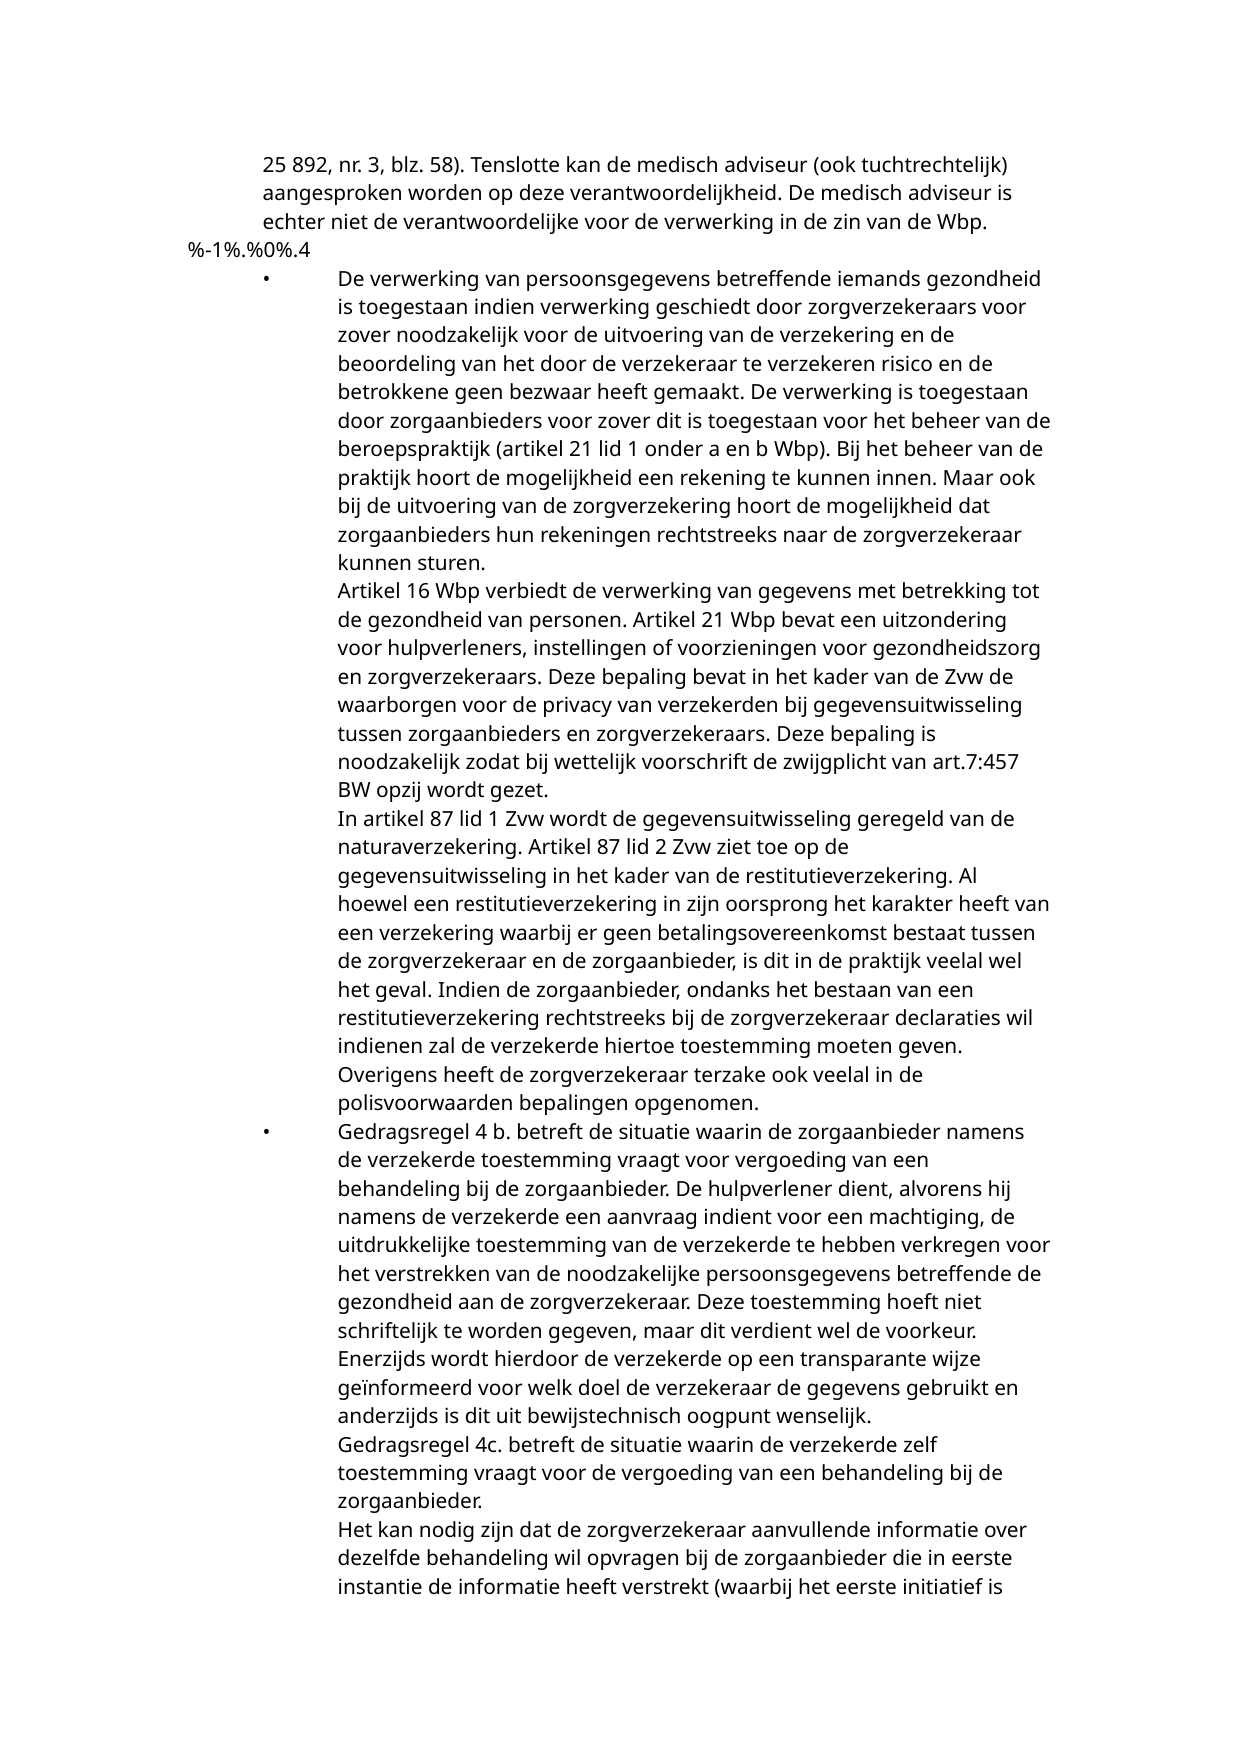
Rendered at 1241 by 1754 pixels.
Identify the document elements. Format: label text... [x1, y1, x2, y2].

list 25 892, nr. 3, blz. 58). Tenslotte kan de medisch adviseur (ook tuchtrechtelijk) aangesproken worden op deze verantwoordelijkheid. De medisch adviseur is echter niet de verantwoordelijke voor de verwerking in de zin van de Wbp. [187, 150, 1053, 235]
list Het kan nodig zijn dat de zorgverzekeraar aanvullende informatie over dezelfde behandeling wil opvragen bij de zorgaanbieder die in eerste instantie de informatie heeft verstrekt (waarbij het eerste initiatief is [262, 1515, 1053, 1600]
list De verwerking van persoonsgegevens betreffende iemands gezondheid is toegestaan indien verwerking geschiedt door zorgverzekeraars voor zover noodzakelijk voor de uitvoering van de verzekering en de beoordeling van het door de verzekeraar te verzekeren risico en de betrokkene geen bezwaar heeft gemaakt. De verwerking is toegestaan door zorgaanbieders voor zover dit is toegestaan voor het beheer van de beroepspraktijk (artikel 21 lid 1 onder a en b Wbp). Bij het beheer van de praktijk hoort de mogelijkheid een rekening te kunnen innen. Maar ook bij de uitvoering van de zorgverzekering hoort de mogelijkheid dat zorgaanbieders hun rekeningen rechtstreeks naar de zorgverzekeraar kunnen sturen. [262, 264, 1053, 577]
list Gedragsregel 4c. betreft de situatie waarin de verzekerde zelf toestemming vraagt voor de vergoeding van een behandeling bij de zorgaanbieder. [262, 1430, 1053, 1515]
list Artikel 16 Wbp verbiedt de verwerking van gegevens met betrekking tot de gezondheid van personen. Artikel 21 Wbp bevat een uitzondering voor hulpverleners, instellingen of voorzieningen voor gezondheidszorg en zorgverzekeraars. Deze bepaling bevat in het kader van de Zvw de waarborgen voor de privacy van verzekerden bij gegevensuitwisseling tussen zorgaanbieders en zorgverzekeraars. Deze bepaling is noodzakelijk zodat bij wettelijk voorschrift de zwijgplicht van art.7:457 BW opzij wordt gezet. [262, 577, 1053, 804]
list In artikel 87 lid 1 Zvw wordt de gegevensuitwisseling geregeld van de naturaverzekering. Artikel 87 lid 2 Zvw ziet toe op de gegevensuitwisseling in het kader van de restitutieverzekering. Al hoewel een restitutieverzekering in zijn oorsprong het karakter heeft van een verzekering waarbij er geen betalingsovereenkomst bestaat tussen de zorgverzekeraar en de zorgaanbieder, is dit in de praktijk veelal wel het geval. Indien de zorgaanbieder, ondanks het bestaan van een restitutieverzekering rechtstreeks bij de zorgverzekeraar declaraties wil indienen zal de verzekerde hiertoe toestemming moeten geven. Overigens heeft de zorgverzekeraar terzake ook veelal in de polisvoorwaarden bepalingen opgenomen. [262, 804, 1053, 1117]
list Gedragsregel 4 b. betreft de situatie waarin de zorgaanbieder namens de verzekerde toestemming vraagt voor vergoeding van een behandeling bij de zorgaanbieder. De hulpverlener dient, alvorens hij namens de verzekerde een aanvraag indient voor een machtiging, de uitdrukkelijke toestemming van de verzekerde te hebben verkregen voor het verstrekken van de noodzakelijke persoonsgegevens betreffende de gezondheid aan de zorgverzekeraar. Deze toestemming hoeft niet schriftelijk te worden gegeven, maar dit verdient wel de voorkeur. Enerzijds wordt hierdoor de verzekerde op een transparante wijze geïnformeerd voor welk doel de verzekeraar de gegevens gebruikt en anderzijds is dit uit bewijstechnisch oogpunt wenselijk. [262, 1117, 1053, 1430]
